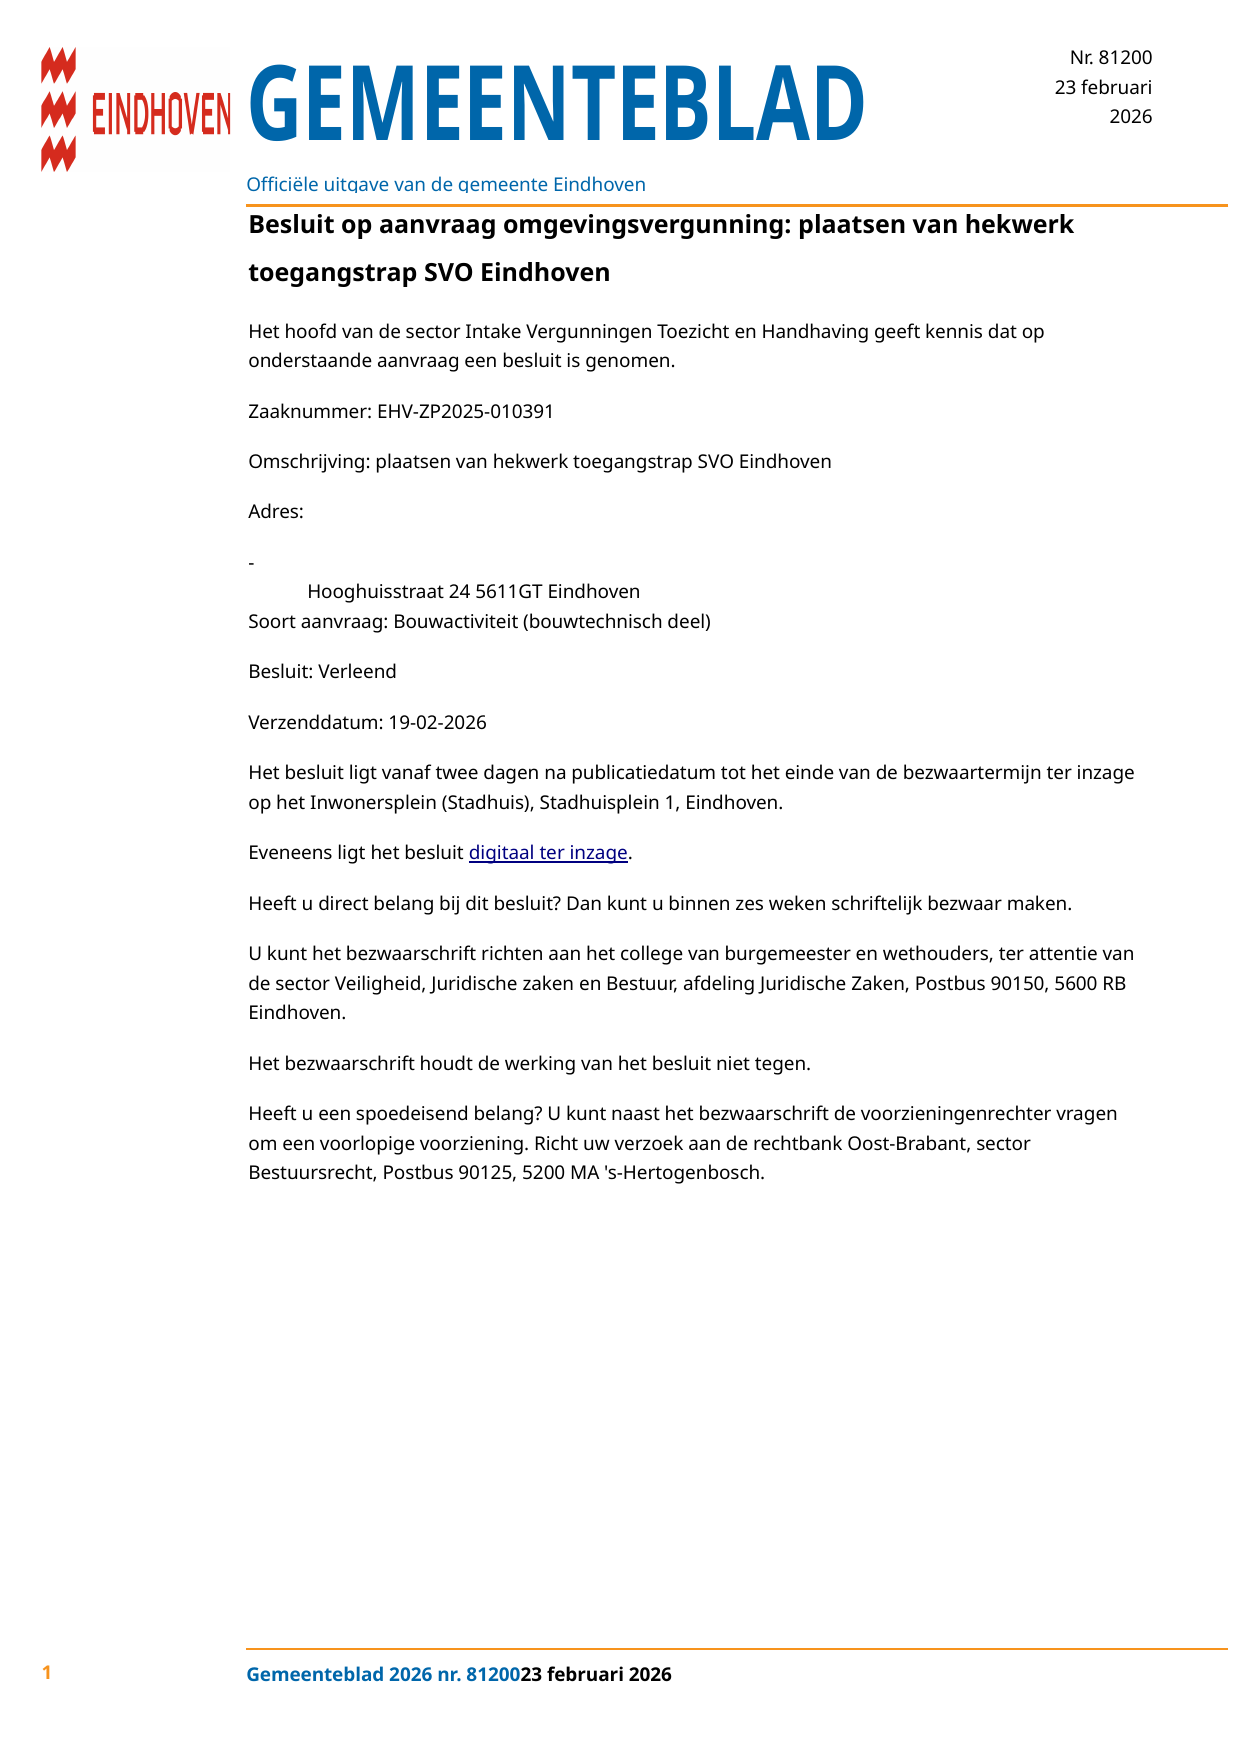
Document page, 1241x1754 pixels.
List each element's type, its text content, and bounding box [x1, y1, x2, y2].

picture [41, 47, 231, 172]
text Verzenddatum: 19-02-2026 [248, 709, 1152, 735]
text Besluit: Verleend [248, 659, 1152, 684]
text Heeft u direct belang bij dit besluit? Dan kunt u binnen zes weken schriftelijk bezwaar maken. [248, 890, 1152, 916]
text Soort aanvraag: Bouwactiviteit (bouwtechnisch deel) [248, 608, 1152, 634]
text Adres: [248, 499, 1152, 524]
text Heeft u een spoedeisend belang? U kunt naast het bezwaarschrift de voorzieningenrechter vragen om een voorlopige voorziening. Richt uw verzoek aan de rechtbank Oost-Brabant, sector Bestuursrecht, Postbus 90125, 5200 MA 's-Hertogenbosch. [248, 1100, 1152, 1185]
text Eveneens ligt het besluit digitaal ter inzage. [248, 839, 1152, 865]
text Het bezwaarschrift houdt de werking van het besluit niet tegen. [248, 1050, 1152, 1076]
text Zaaknummer: EHV-ZP2025-010391 [248, 398, 1152, 424]
text Het hoofd van de sector Intake Vergunningen Toezicht en Handhaving geeft kennis dat op onderstaande aanvraag een besluit is genomen. [248, 318, 1152, 373]
list Hooghuisstraat 24 5611GT Eindhoven [248, 579, 1152, 604]
text U kunt het bezwaarschrift richten aan het college van burgemeester en wethouders, ter attentie van de sector Veiligheid, Juridische zaken en Bestuur, afdeling Juridische Zaken, Postbus 90150, 5600 RB Eindhoven. [248, 940, 1152, 1025]
text Besluit op aanvraag omgevingsvergunning: plaatsen van hekwerk toegangstrap SVO Eindhoven [248, 207, 1152, 288]
text Het besluit ligt vanaf twee dagen na publicatiedatum tot het einde van de bezwaartermijn ter inzage op het Inwonersplein (Stadhuis), Stadhuisplein 1, Eindhoven. [248, 759, 1152, 815]
text Omschrijving: plaatsen van hekwerk toegangstrap SVO Eindhoven [248, 448, 1152, 474]
